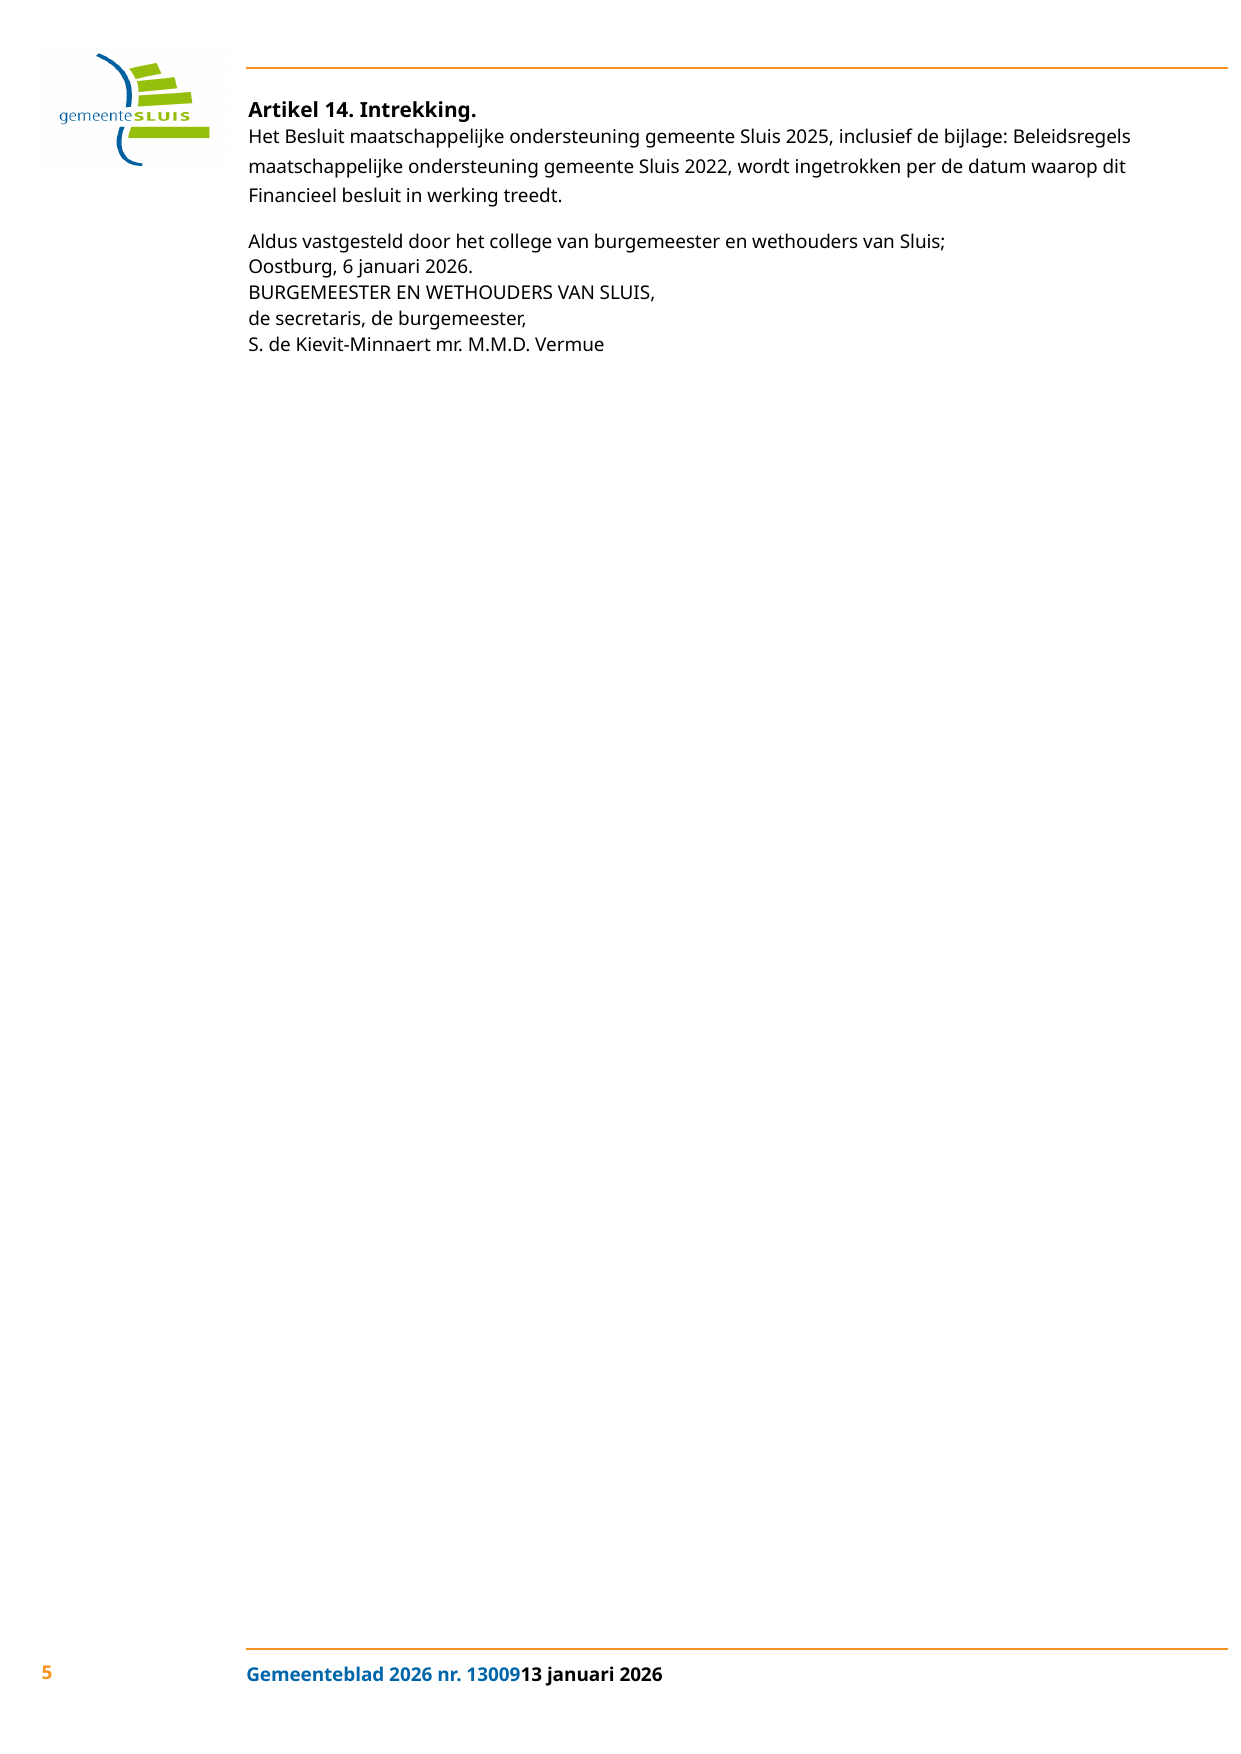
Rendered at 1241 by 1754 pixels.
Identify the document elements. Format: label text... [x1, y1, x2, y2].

text BURGEMEESTER EN WETHOUDERS VAN SLUIS, [248, 279, 1152, 305]
text Artikel 14. Intrekking. [248, 95, 1152, 123]
picture [41, 47, 231, 172]
text de secretaris, de burgemeester, [248, 305, 1152, 331]
text Het Besluit maatschappelijke ondersteuning gemeente Sluis 2025, inclusief de bijlage: Beleidsregels maatschappelijke ondersteuning gemeente Sluis 2022, wordt ingetrokken per de datum waarop dit Financieel besluit in werking treedt. [248, 123, 1152, 208]
text Oostburg, 6 januari 2026. [248, 254, 1152, 279]
text Aldus vastgesteld door het college van burgemeester en wethouders van Sluis; [248, 228, 1152, 254]
text S. de Kievit-Minnaert mr. M.M.D. Vermue [248, 331, 1152, 357]
